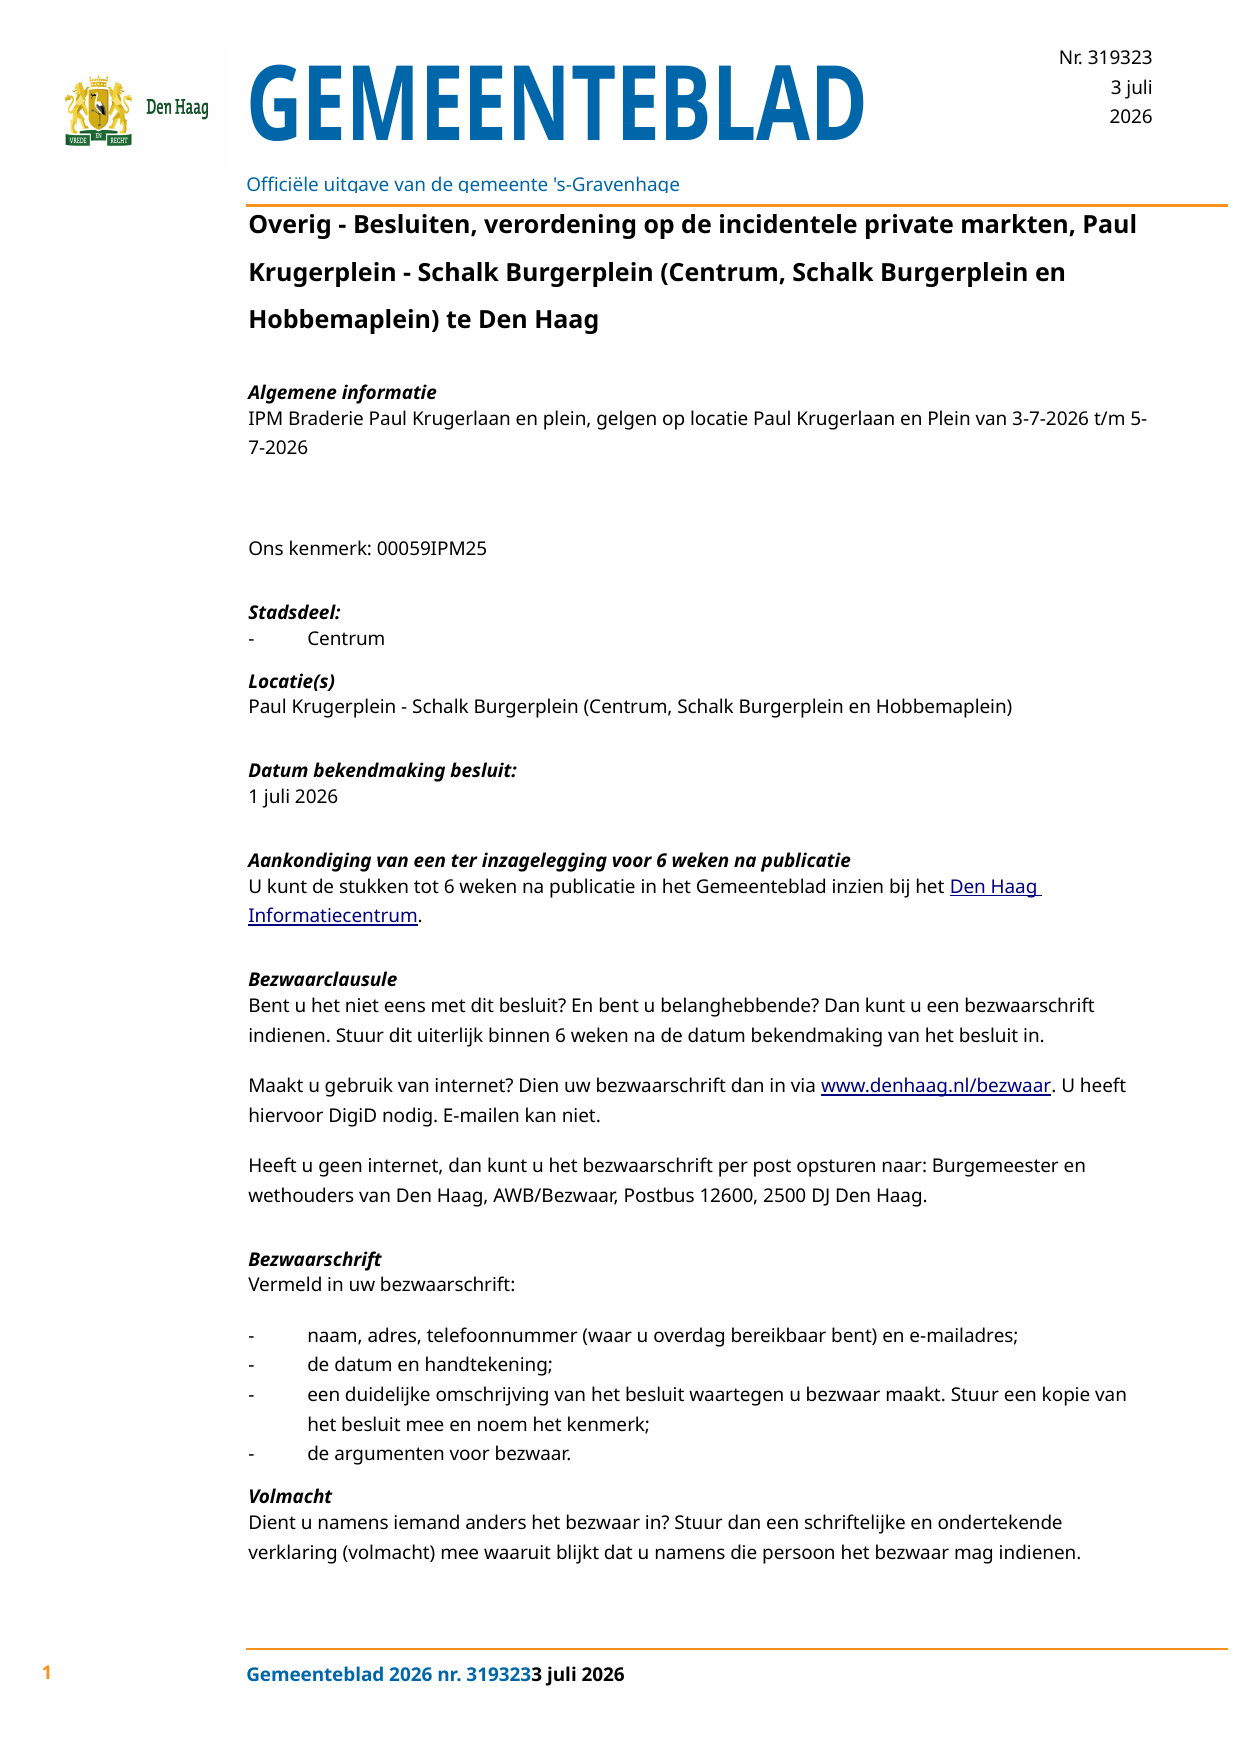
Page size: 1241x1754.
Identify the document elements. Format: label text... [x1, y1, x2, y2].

list de argumenten voor bezwaar. [248, 1440, 1152, 1466]
text Bezwaarschrift [248, 1246, 1152, 1272]
list naam, adres, telefoonnummer (waar u overdag bereikbaar bent) en e-mailadres; [248, 1322, 1152, 1348]
text Ons kenmerk: 00059IPM25 [248, 535, 1152, 561]
text Locatie(s) [248, 668, 1152, 694]
list Centrum [248, 625, 1152, 651]
text Heeft u geen internet, dan kunt u het bezwaarschrift per post opsturen naar: Burgemeester en wethouders van Den Haag, AWB/Bezwaar, Postbus 12600, 2500 DJ Den Haag. [248, 1152, 1152, 1208]
text Datum bekendmaking besluit: [248, 758, 1152, 783]
picture [41, 47, 231, 172]
text Dient u namens iemand anders het bezwaar in? Stuur dan een schriftelijke en ondertekende verklaring (volmacht) mee waaruit blijkt dat u namens die persoon het bezwaar mag indienen. [248, 1509, 1152, 1564]
text Volmacht [248, 1483, 1152, 1509]
text U kunt de stukken tot 6 weken na publicatie in het Gemeenteblad inzien bij het Den Haag Informatiecentrum. [248, 873, 1152, 928]
text Bent u het niet eens met dit besluit? En bent u belanghebbende? Dan kunt u een bezwaarschrift indienen. Stuur dit uiterlijk binnen 6 weken na de datum bekendmaking van het besluit in. [248, 992, 1152, 1048]
text Stadsdeel: [248, 599, 1152, 625]
text 1 juli 2026 [248, 783, 1152, 809]
text Vermeld in uw bezwaarschrift: [248, 1272, 1152, 1297]
list de datum en handtekening; [248, 1352, 1152, 1377]
list een duidelijke omschrijving van het besluit waartegen u bezwaar maakt. Stuur een kopie van het besluit mee en noem het kenmerk; [248, 1381, 1152, 1437]
text IPM Braderie Paul Krugerlaan en plein, gelgen op locatie Paul Krugerlaan en Plein van 3-7-2026 t/m 5-7-2026 [248, 405, 1152, 460]
text Algemene informatie [248, 379, 1152, 405]
text Maakt u gebruik van internet? Dien uw bezwaarschrift dan in via www.denhaag.nl/bezwaar. U heeft hiervoor DigiD nodig. E-mailen kan niet. [248, 1072, 1152, 1128]
text Paul Krugerplein - Schalk Burgerplein (Centrum, Schalk Burgerplein en Hobbemaplein) [248, 694, 1152, 719]
text Bezwaarclausule [248, 967, 1152, 992]
text Overig - Besluiten, verordening op de incidentele private markten, Paul Krugerplein - Schalk Burgerplein (Centrum, Schalk Burgerplein en Hobbemaplein) te Den Haag [248, 207, 1152, 336]
text Aankondiging van een ter inzagelegging voor 6 weken na publicatie [248, 847, 1152, 873]
